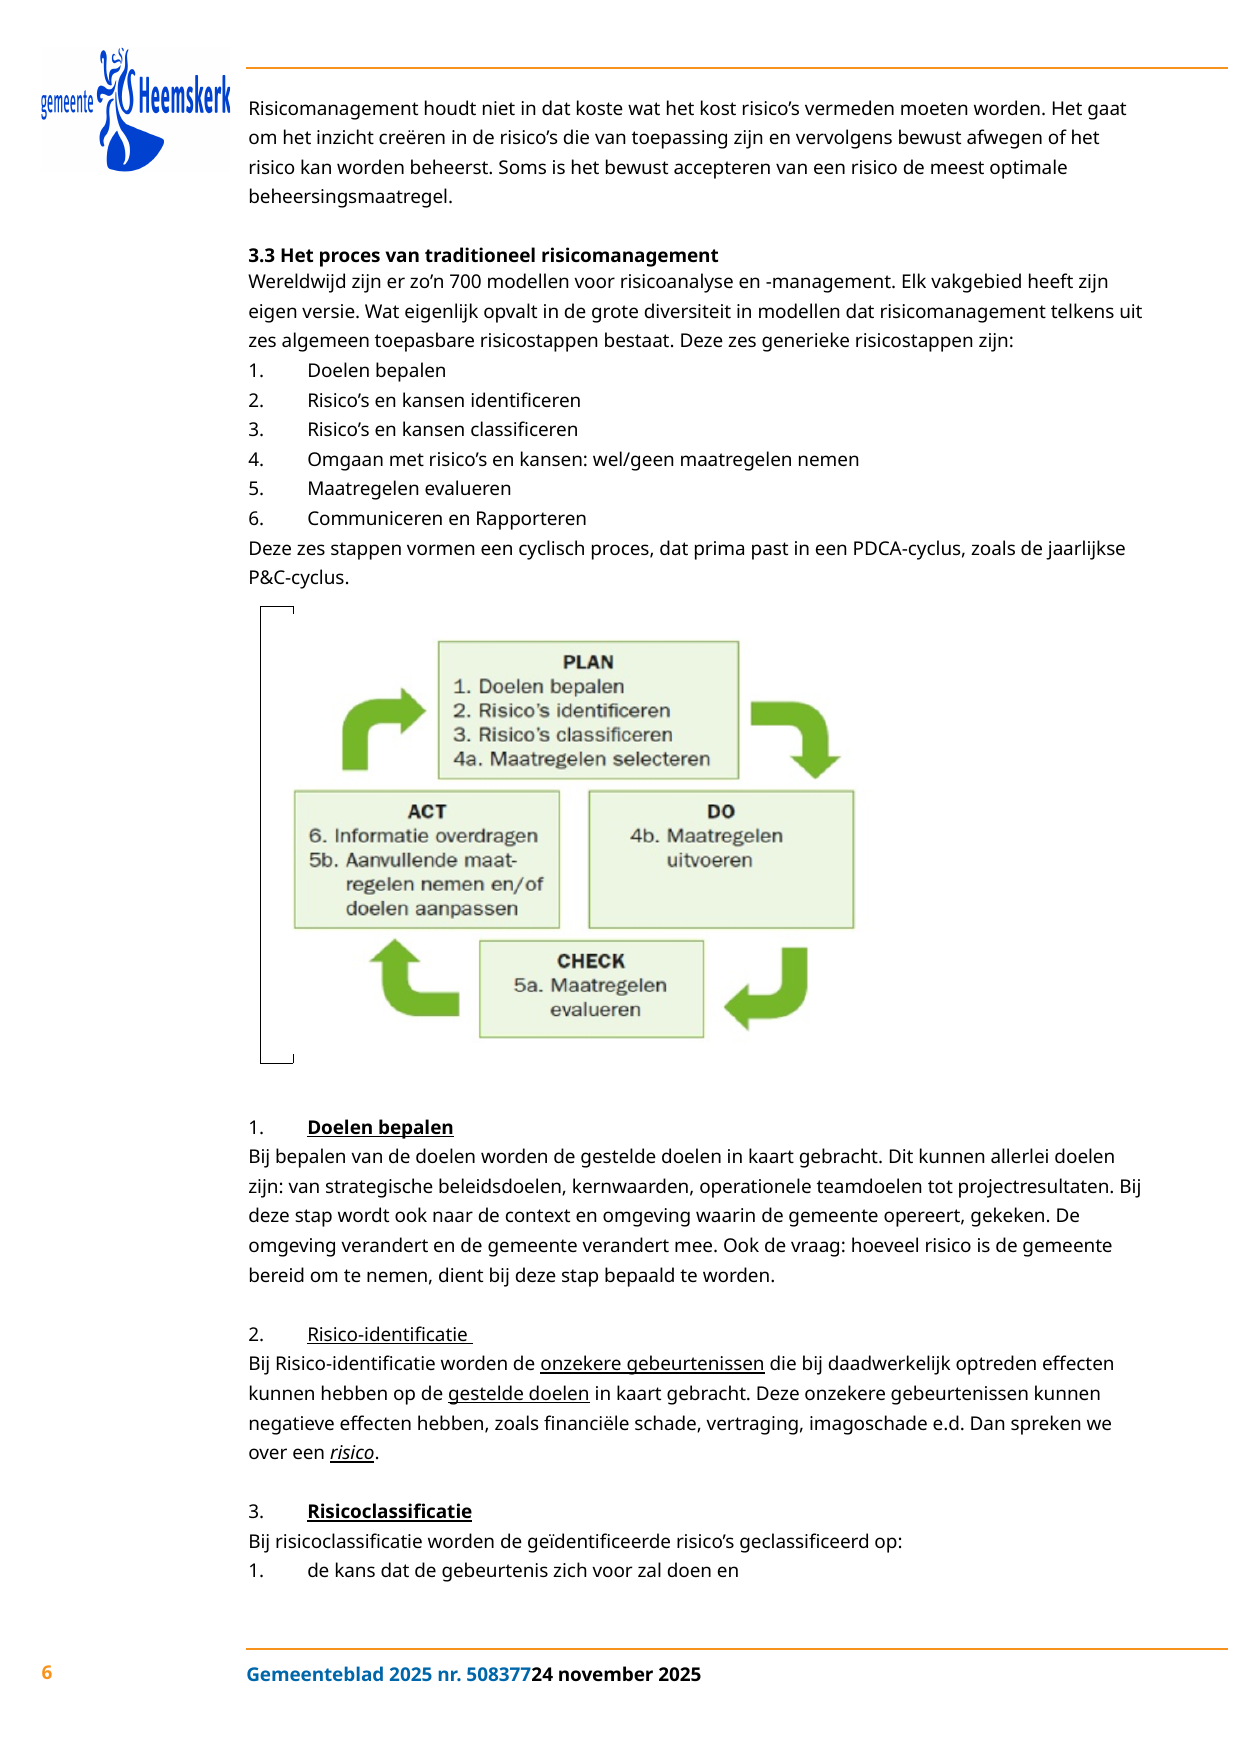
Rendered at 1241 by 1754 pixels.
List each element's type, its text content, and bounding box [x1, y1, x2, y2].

list Doelen bepalen [248, 1114, 1152, 1140]
text Deze zes stappen vormen een cyclisch proces, dat prima past in een PDCA-cyclus, zoals de jaarlijkse P&C-cyclus. [248, 535, 1152, 590]
list de kans dat de gebeurtenis zich voor zal doen en [248, 1558, 1152, 1583]
text Bij Risico-identificatie worden de onzekere gebeurtenissen die bij daadwerkelijk optreden effecten kunnen hebben op de gestelde doelen in kaart gebracht. Deze onzekere gebeurtenissen kunnen negatieve effecten hebben, zoals financiële schade, vertraging, imagoschade e.d. Dan spreken we over een risico. [248, 1351, 1152, 1465]
list Omgaan met risico’s en kansen: wel/geen maatregelen nemen [248, 446, 1152, 472]
list Maatregelen evalueren [248, 476, 1152, 501]
list Risico’s en kansen identificeren [248, 387, 1152, 412]
text Risicomanagement houdt niet in dat koste wat het kost risico’s vermeden moeten worden. Het gaat om het inzicht creëren in de risico’s die van toepassing zijn en vervolgens bewust afwegen of het risico kan worden beheerst. Soms is het bewust accepteren van een risico de meest optimale beheersingsmaatregel. [248, 95, 1152, 209]
list Communiceren en Rapporteren [248, 505, 1152, 531]
text Bij risicoclassificatie worden de geïdentificeerde risico’s geclassificeerd op: [248, 1528, 1152, 1554]
picture [268, 614, 889, 1054]
text Bij bepalen van de doelen worden de gestelde doelen in kaart gebracht. Dit kunnen allerlei doelen zijn: van strategische beleidsdoelen, kernwaarden, operationele teamdoelen tot projectresultaten. Bij deze stap wordt ook naar de context en omgeving waarin de gemeente opereert, gekeken. De omgeving verandert en de gemeente verandert mee. Ook de vraag: hoeveel risico is de gemeente bereid om te nemen, dient bij deze stap bepaald te worden. [248, 1143, 1152, 1288]
picture [41, 47, 231, 172]
list Risico-identificatie [248, 1321, 1152, 1347]
text Wereldwijd zijn er zo’n 700 modellen voor risicoanalyse en -management. Elk vakgebied heeft zijn eigen versie. Wat eigenlijk opvalt in de grote diversiteit in modellen dat risicomanagement telkens uit zes algemeen toepasbare risicostappen bestaat. Deze zes generieke risicostappen zijn: [248, 268, 1152, 353]
list Risicoclassificatie [248, 1498, 1152, 1524]
list Doelen bepalen [248, 357, 1152, 383]
list Risico’s en kansen classificeren [248, 416, 1152, 442]
text 3.3 Het proces van traditioneel risicomanagement [248, 243, 1152, 268]
